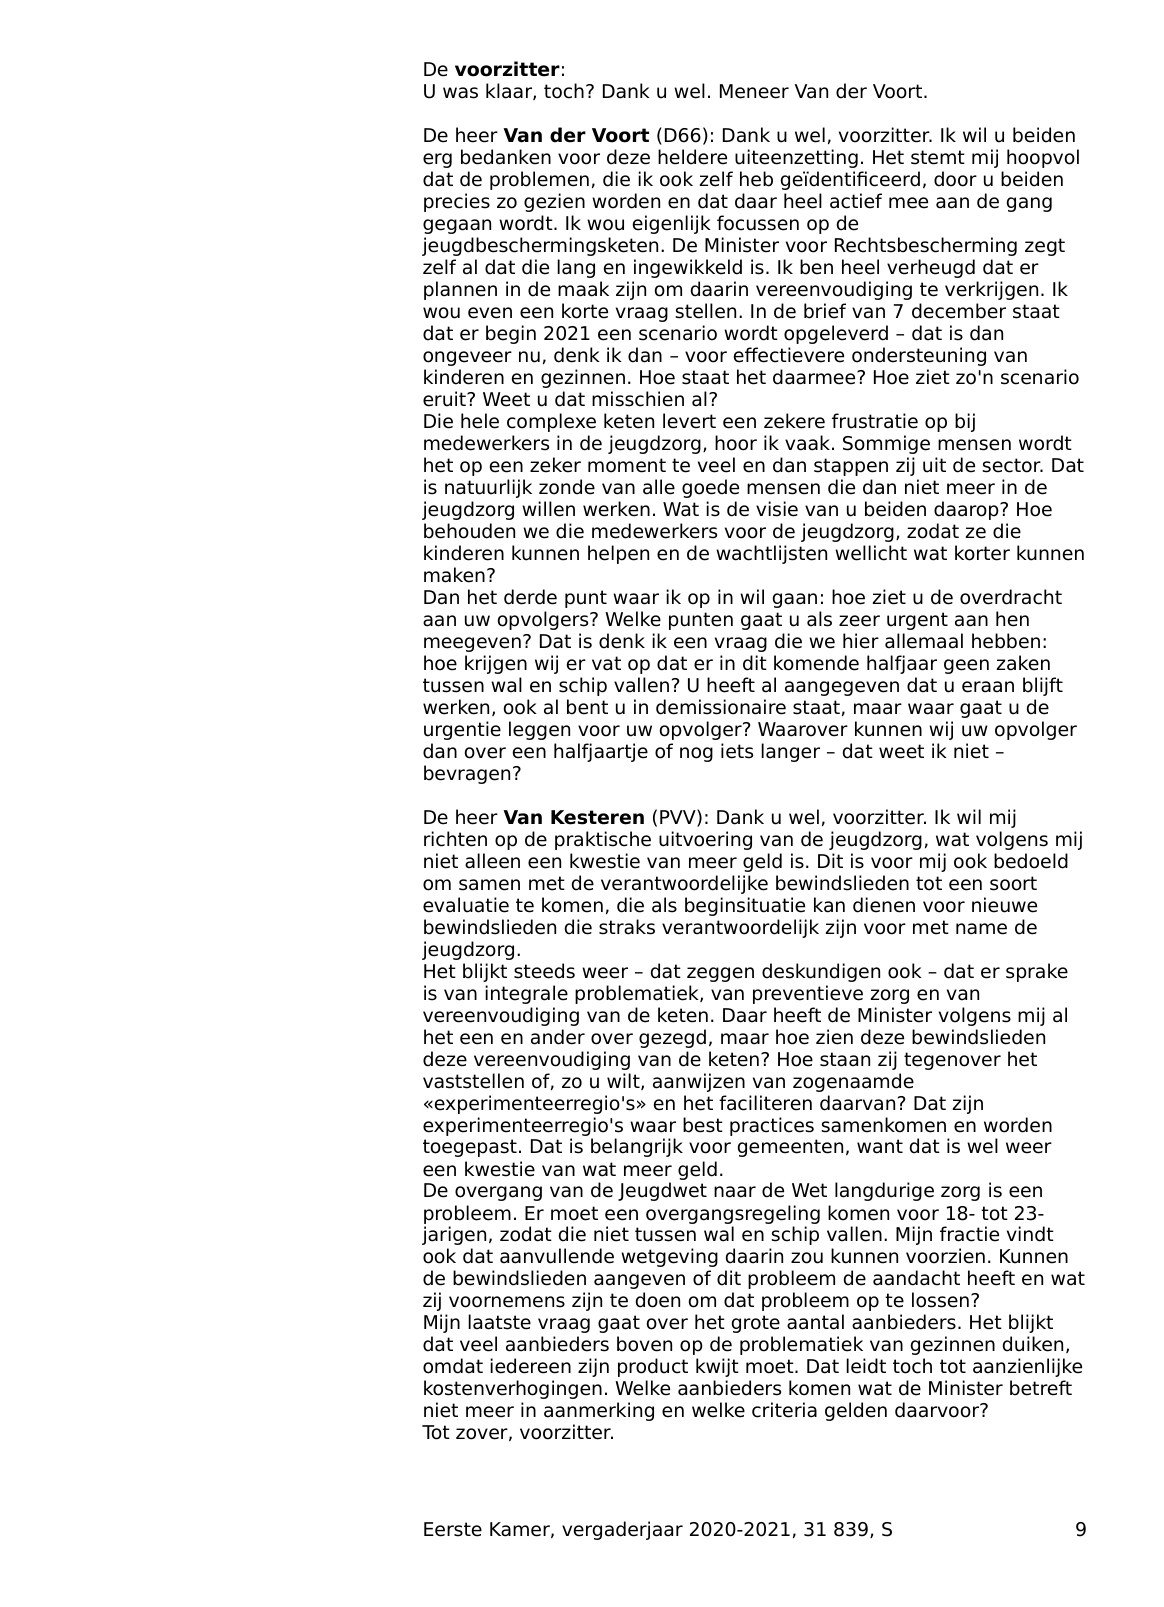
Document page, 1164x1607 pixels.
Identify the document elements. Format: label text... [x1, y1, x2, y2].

text Die hele complexe keten levert een zekere frustratie op bij medewerkers in de jeugdzorg, hoor ik vaak. Sommige mensen wordt het op een zeker moment te veel en dan stappen zij uit de sector. Dat is natuurlijk zonde van alle goede mensen die dan niet meer in de jeugdzorg willen werken. Wat is de visie van u beiden daarop? Hoe behouden we die medewerkers voor de jeugdzorg, zodat ze die kinderen kunnen helpen en de wachtlijsten wellicht wat korter kunnen maken? [422, 411, 1087, 587]
text De heer Van Kesteren (PVV): Dank u wel, voorzitter. Ik wil mij richten op de praktische uitvoering van de jeugdzorg, wat volgens mij niet alleen een kwestie van meer geld is. Dit is voor mij ook bedoeld om samen met de verantwoordelijke bewindslieden tot een soort evaluatie te komen, die als beginsituatie kan dienen voor nieuwe bewindslieden die straks verantwoordelijk zijn voor met name de jeugdzorg. [422, 807, 1087, 961]
text De heer Van der Voort (D66): Dank u wel, voorzitter. Ik wil u beiden erg bedanken voor deze heldere uiteenzetting. Het stemt mij hoopvol dat de problemen, die ik ook zelf heb geïdentificeerd, door u beiden precies zo gezien worden en dat daar heel actief mee aan de gang gegaan wordt. Ik wou eigenlijk focussen op de jeugdbeschermingsketen. De Minister voor Rechtsbescherming zegt zelf al dat die lang en ingewikkeld is. Ik ben heel verheugd dat er plannen in de maak zijn om daarin vereenvoudiging te verkrijgen. Ik wou even een korte vraag stellen. In de brief van 7 december staat dat er begin 2021 een scenario wordt opgeleverd – dat is dan ongeveer nu, denk ik dan – voor effectievere ondersteuning van kinderen en gezinnen. Hoe staat het daarmee? Hoe ziet zo'n scenario eruit? Weet u dat misschien al? [422, 125, 1087, 411]
text Mijn laatste vraag gaat over het grote aantal aanbieders. Het blijkt dat veel aanbieders boven op de problematiek van gezinnen duiken, omdat iedereen zijn product kwijt moet. Dat leidt toch tot aanzienlijke kostenverhogingen. Welke aanbieders komen wat de Minister betreft niet meer in aanmerking en welke criteria gelden daarvoor? [422, 1312, 1087, 1422]
text U was klaar, toch? Dank u wel. Meneer Van der Voort. [422, 81, 1087, 103]
text De overgang van de Jeugdwet naar de Wet langdurige zorg is een probleem. Er moet een overgangsregeling komen voor 18- tot 23-jarigen, zodat die niet tussen wal en schip vallen. Mijn fractie vindt ook dat aanvullende wetgeving daarin zou kunnen voorzien. Kunnen de bewindslieden aangeven of dit probleem de aandacht heeft en wat zij voornemens zijn te doen om dat probleem op te lossen? [422, 1180, 1087, 1312]
text Tot zover, voorzitter. [422, 1422, 1087, 1444]
text Dan het derde punt waar ik op in wil gaan: hoe ziet u de overdracht aan uw opvolgers? Welke punten gaat u als zeer urgent aan hen meegeven? Dat is denk ik een vraag die we hier allemaal hebben: hoe krijgen wij er vat op dat er in dit komende halfjaar geen zaken tussen wal en schip vallen? U heeft al aangegeven dat u eraan blijft werken, ook al bent u in demissionaire staat, maar waar gaat u de urgentie leggen voor uw opvolger? Waarover kunnen wij uw opvolger dan over een halfjaartje of nog iets langer – dat weet ik niet – bevragen? [422, 587, 1087, 784]
text Het blijkt steeds weer – dat zeggen deskundigen ook – dat er sprake is van integrale problematiek, van preventieve zorg en van vereenvoudiging van de keten. Daar heeft de Minister volgens mij al het een en ander over gezegd, maar hoe zien deze bewindslieden deze vereenvoudiging van de keten? Hoe staan zij tegenover het vaststellen of, zo u wilt, aanwijzen van zogenaamde «experimenteerregio's» en het faciliteren daarvan? Dat zijn experimenteerregio's waar best practices samenkomen en worden toegepast. Dat is belangrijk voor gemeenten, want dat is wel weer een kwestie van wat meer geld. [422, 961, 1087, 1180]
text De voorzitter: [422, 59, 1087, 81]
